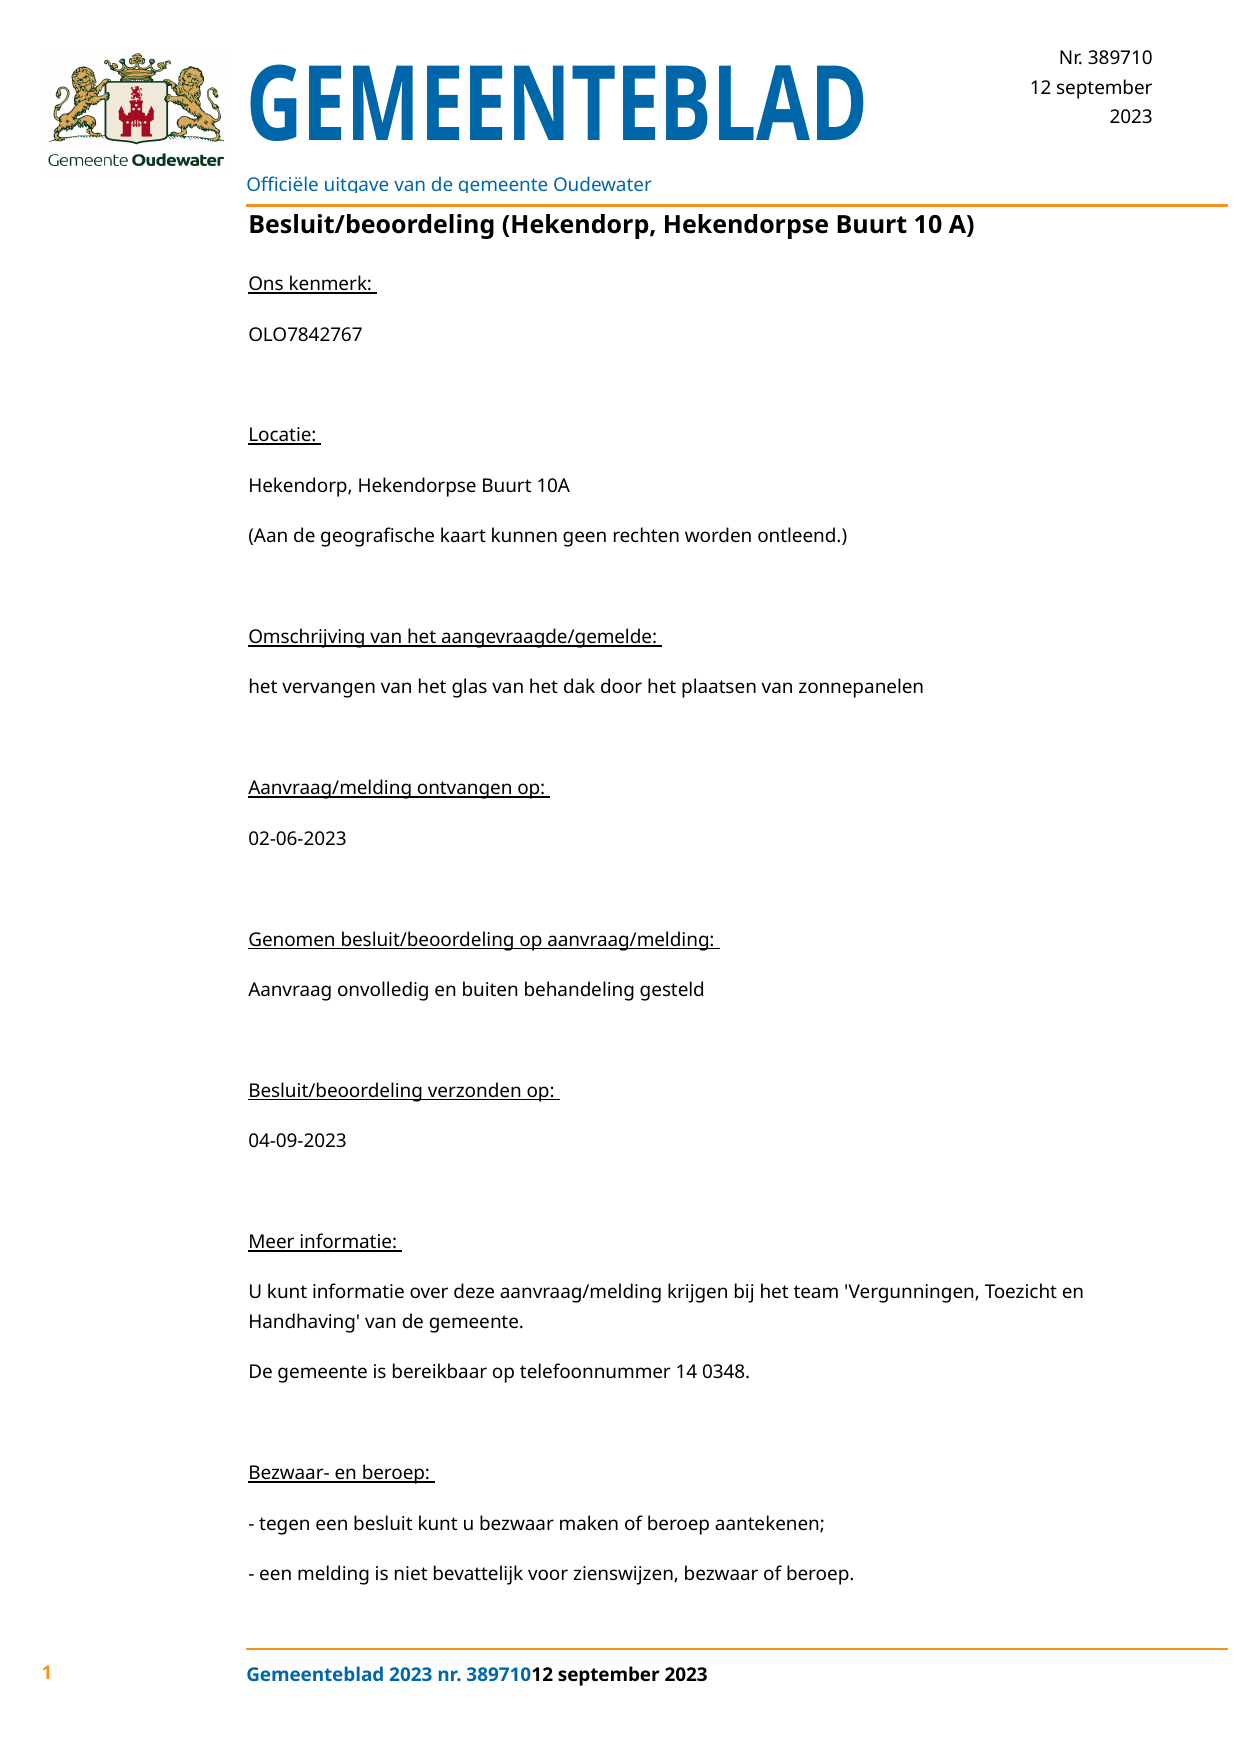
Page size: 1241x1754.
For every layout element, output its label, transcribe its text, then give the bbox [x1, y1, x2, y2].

text Aanvraag onvolledig en buiten behandeling gesteld [248, 976, 1152, 1002]
text Aanvraag/melding ontvangen op: [248, 774, 1152, 800]
text - een melding is niet bevattelijk voor zienswijzen, bezwaar of beroep. [248, 1560, 1152, 1586]
text Besluit/beoordeling (Hekendorp, Hekendorpse Buurt 10 A) [248, 207, 1152, 241]
text Omschrijving van het aangevraagde/gemelde: [248, 623, 1152, 649]
text De gemeente is bereikbaar op telefoonnummer 14 0348. [248, 1359, 1152, 1384]
text Meer informatie: [248, 1228, 1152, 1254]
text - tegen een besluit kunt u bezwaar maken of beroep aantekenen; [248, 1510, 1152, 1536]
text OLO7842767 [248, 321, 1152, 346]
text (Aan de geografische kaart kunnen geen rechten worden ontleend.) [248, 522, 1152, 548]
text U kunt informatie over deze aanvraag/melding krijgen bij het team 'Vergunningen, Toezicht en Handhaving' van de gemeente. [248, 1279, 1152, 1334]
text Besluit/beoordeling verzonden op: [248, 1077, 1152, 1103]
text Ons kenmerk: [248, 270, 1152, 296]
text het vervangen van het glas van het dak door het plaatsen van zonnepanelen [248, 674, 1152, 699]
text Hekendorp, Hekendorpse Buurt 10A [248, 472, 1152, 498]
text 04-09-2023 [248, 1127, 1152, 1153]
text Genomen besluit/beoordeling op aanvraag/melding: [248, 926, 1152, 951]
text Locatie: [248, 422, 1152, 447]
picture [41, 47, 231, 172]
text Bezwaar- en beroep: [248, 1459, 1152, 1485]
text 02-06-2023 [248, 825, 1152, 851]
